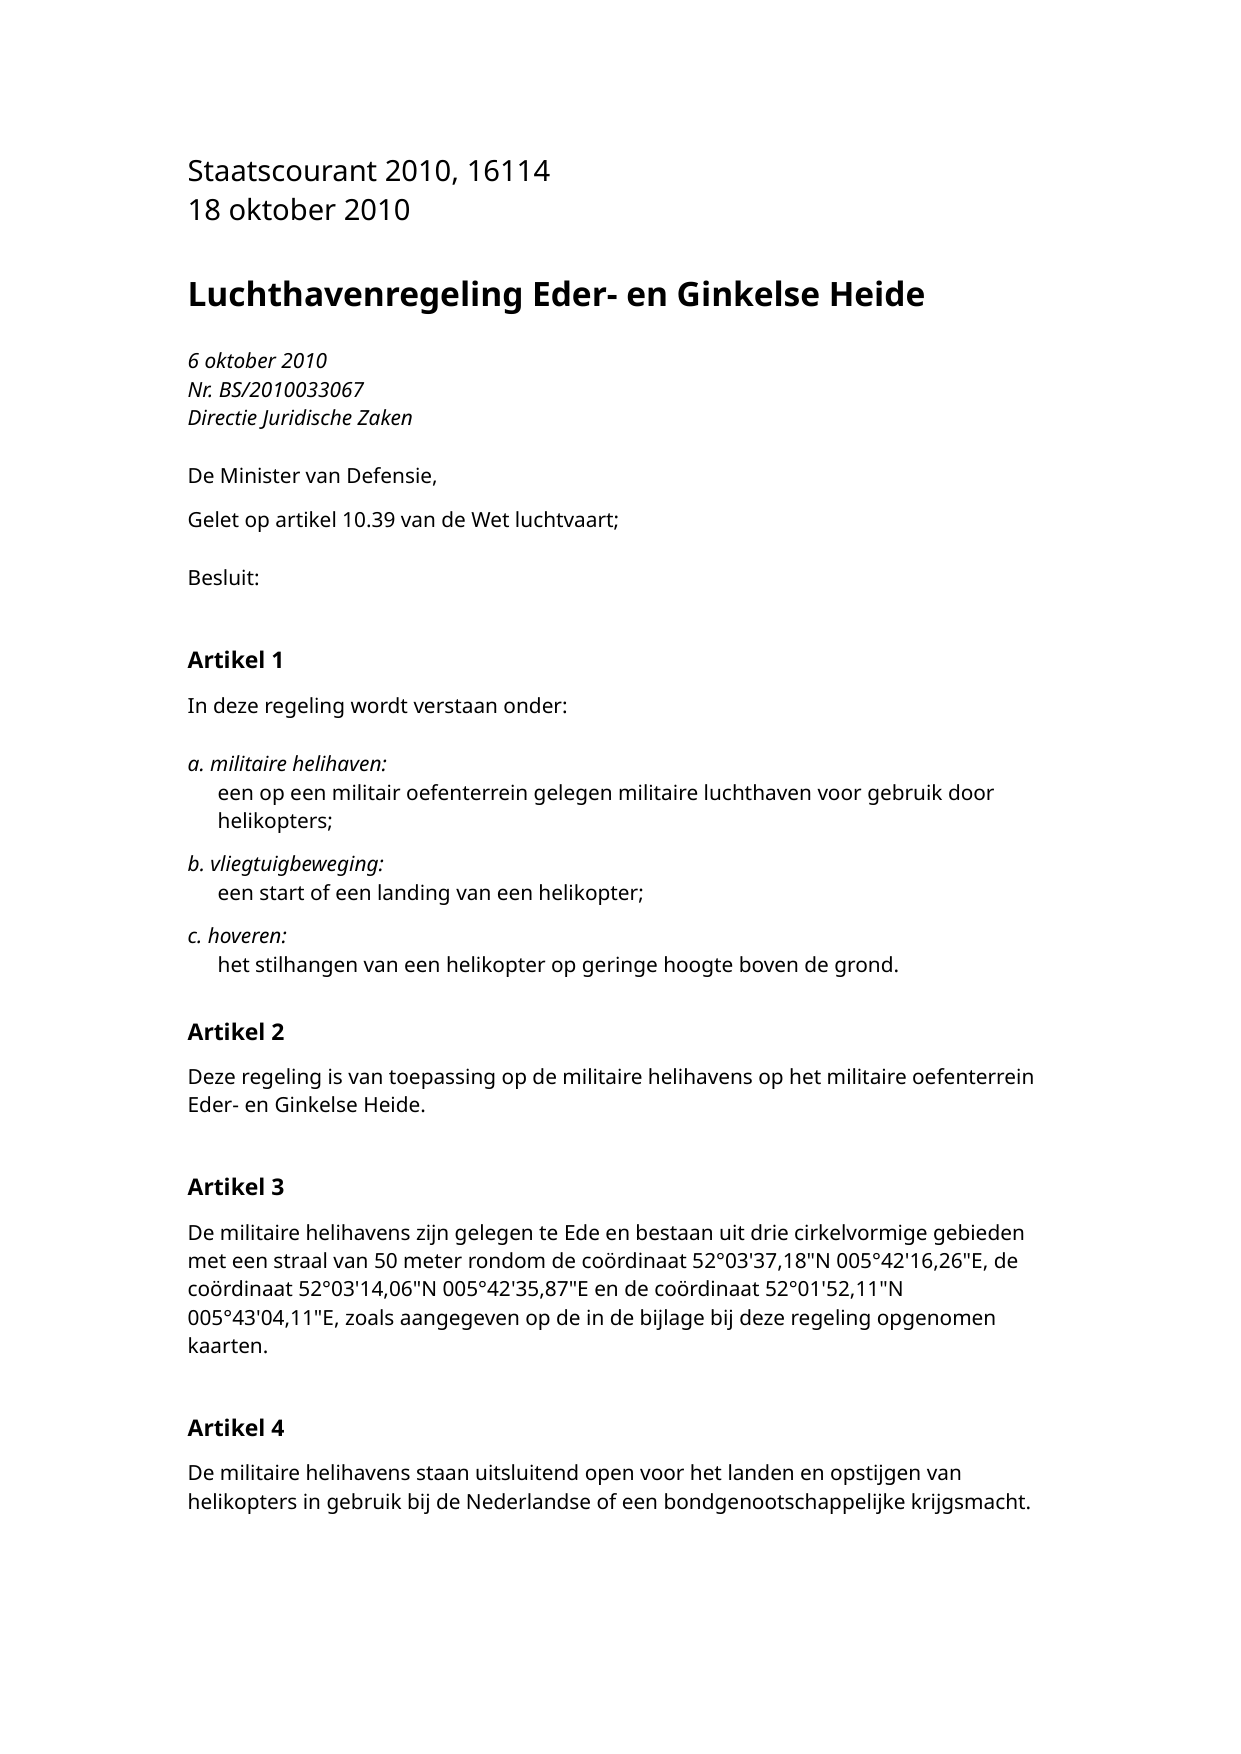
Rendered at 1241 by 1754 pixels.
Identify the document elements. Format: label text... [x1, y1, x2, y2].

text 18 oktober 2010 [187, 190, 1053, 229]
subtitle Artikel 3 [187, 1171, 1053, 1203]
text a. militaire helihaven: [187, 749, 1053, 778]
subtitle Artikel 1 [187, 644, 1053, 676]
text In deze regeling wordt verstaan onder: [187, 691, 1053, 719]
text een op een militair oefenterrein gelegen militaire luchthaven voor gebruik door helikopters; [217, 778, 1053, 834]
subtitle Artikel 2 [187, 1016, 1053, 1047]
text Staatscourant 2010, 16114 [187, 150, 1053, 190]
text Nr. BS/2010033067 [187, 375, 1053, 403]
subtitle Artikel 4 [187, 1412, 1053, 1443]
text c. hoveren: [187, 921, 1053, 950]
text b. vliegtuigbeweging: [187, 849, 1053, 878]
text een start of een landing van een helikopter; [217, 878, 1053, 906]
text Directie Juridische Zaken [187, 403, 1053, 432]
subtitle Luchthavenregeling Eder- en Ginkelse Heide [187, 271, 1053, 316]
text De militaire helihavens zijn gelegen te Ede en bestaan uit drie cirkelvormige gebieden met een straal van 50 meter rondom de coördinaat 52°03'37,18"N 005°42'16,26"E, de coördinaat 52°03'14,06"N 005°42'35,87"E en de coördinaat 52°01'52,11"N 005°43'04,11"E, zoals aangegeven op de in de bijlage bij deze regeling opgenomen kaarten. [187, 1218, 1053, 1360]
text Gelet op artikel 10.39 van de Wet luchtvaart; [187, 505, 1053, 533]
text 6 oktober 2010 [187, 346, 1053, 375]
text De Minister van Defensie, [187, 462, 1053, 490]
text Deze regeling is van toepassing op de militaire helihavens op het militaire oefenterrein Eder- en Ginkelse Heide. [187, 1062, 1053, 1119]
text De militaire helihavens staan uitsluitend open voor het landen en opstijgen van helikopters in gebruik bij de Nederlandse of een bondgenootschappelijke krijgsmacht. [187, 1458, 1053, 1515]
text Besluit: [187, 563, 1053, 592]
text het stilhangen van een helikopter op geringe hoogte boven de grond. [217, 950, 1053, 978]
